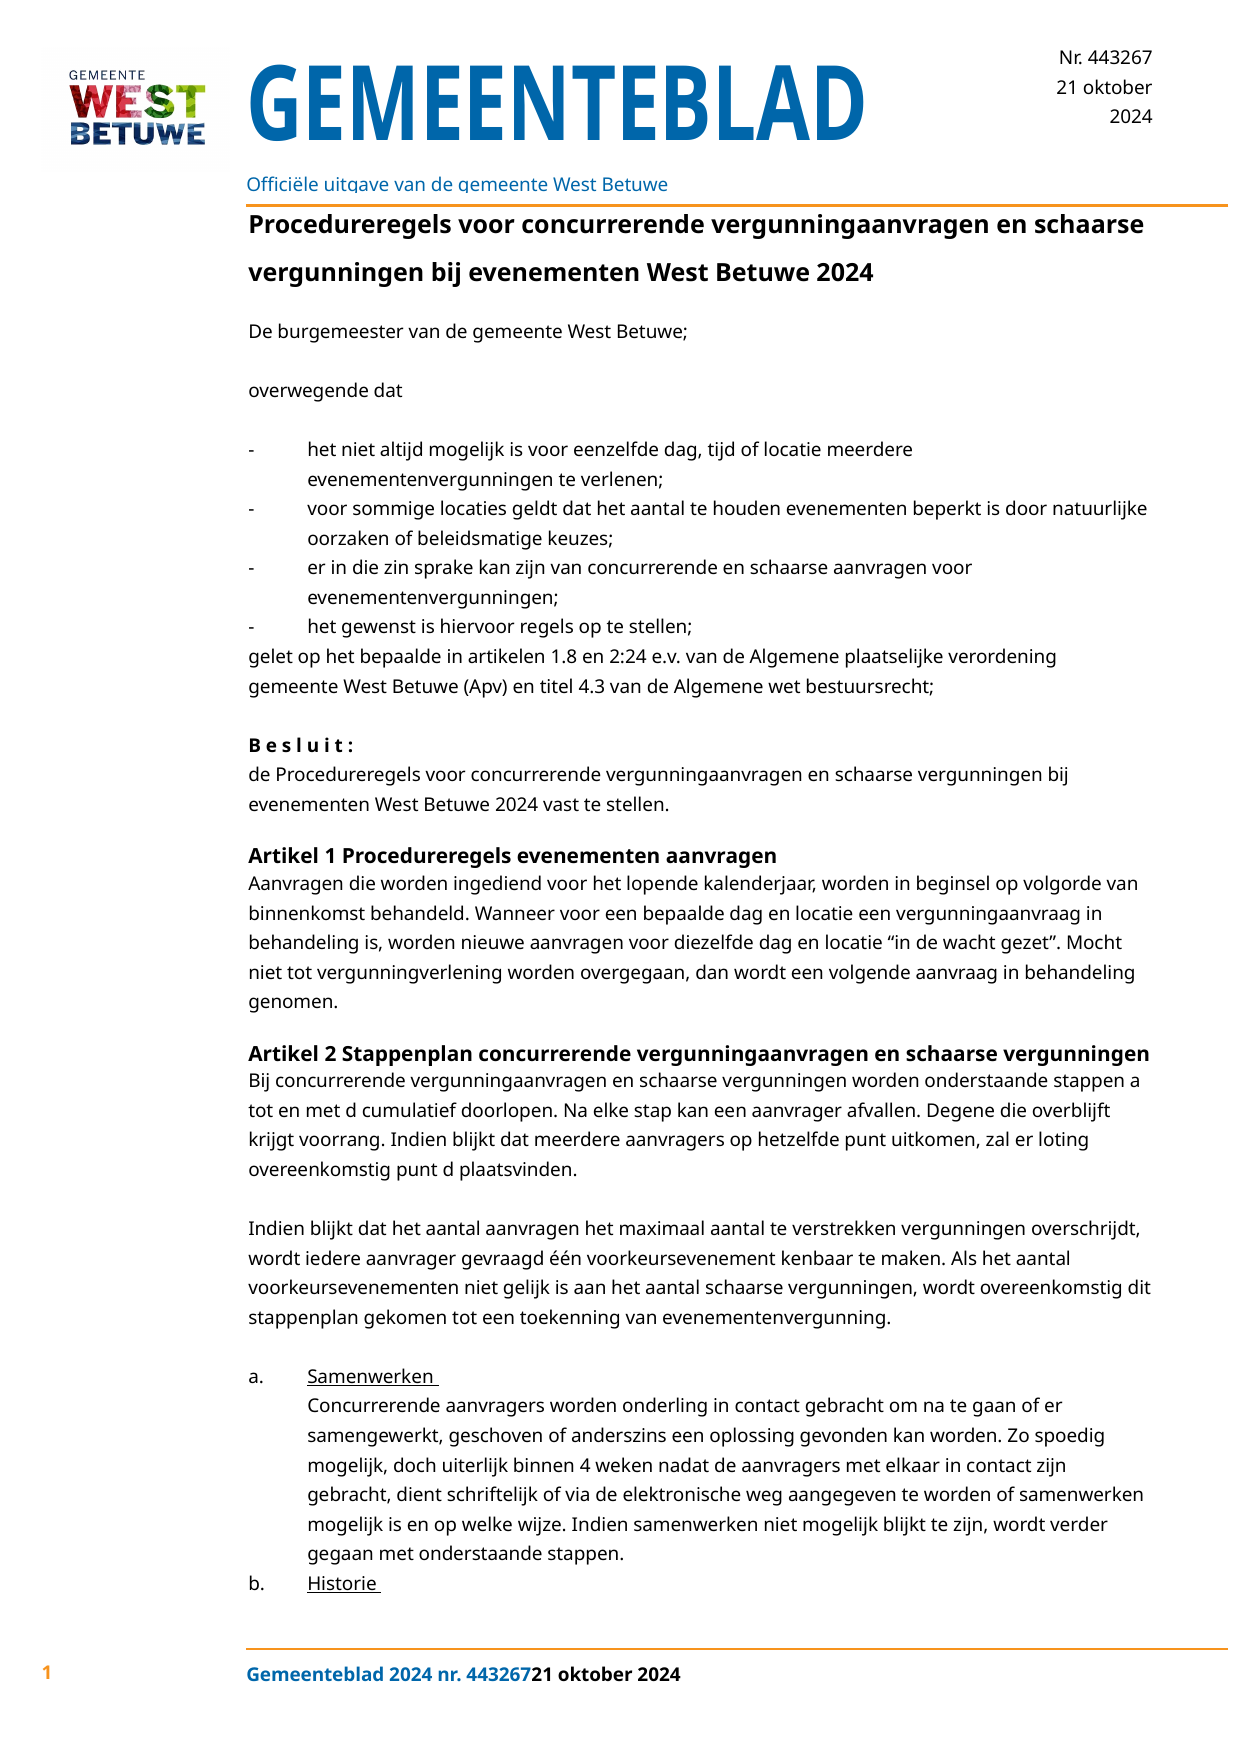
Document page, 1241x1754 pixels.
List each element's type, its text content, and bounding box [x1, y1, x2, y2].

list er in die zin sprake kan zijn van concurrerende en schaarse aanvragen voor evenementenvergunningen; [248, 554, 1152, 610]
text De burgemeester van de gemeente West Betuwe; [248, 318, 1152, 344]
list Concurrerende aanvragers worden onderling in contact gebracht om na te gaan of er samengewerkt, geschoven of anderszins een oplossing gevonden kan worden. Zo spoedig mogelijk, doch uiterlijk binnen 4 weken nadat de aanvragers met elkaar in contact zijn gebracht, dient schriftelijk of via de elektronische weg aangegeven te worden of samenwerken mogelijk is en op welke wijze. Indien samenwerken niet mogelijk blijkt te zijn, wordt verder gegaan met onderstaande stappen. [248, 1393, 1152, 1566]
text Procedureregels voor concurrerende vergunningaanvragen en schaarse vergunningen bij evenementen West Betuwe 2024 [248, 207, 1152, 288]
list het gewenst is hiervoor regels op te stellen; [248, 614, 1152, 639]
text gelet op het bepaalde in artikelen 1.8 en 2:24 e.v. van de Algemene plaatselijke verordening gemeente West Betuwe (Apv) en titel 4.3 van de Algemene wet bestuursrecht; [248, 643, 1152, 699]
text B e s l u i t : [248, 732, 1152, 758]
list voor sommige locaties geldt dat het aantal te houden evenementen beperkt is door natuurlijke oorzaken of beleidsmatige keuzes; [248, 495, 1152, 551]
text Artikel 1 Procedureregels evenementen aanvragen [248, 842, 1152, 870]
text de Procedureregels voor concurrerende vergunningaanvragen en schaarse vergunningen bij evenementen West Betuwe 2024 vast te stellen. [248, 762, 1152, 817]
list Samenwerken [248, 1363, 1152, 1389]
text Bij concurrerende vergunningaanvragen en schaarse vergunningen worden onderstaande stappen a tot en met d cumulatief doorlopen. Na elke stap kan een aanvrager afvallen. Degene die overblijft krijgt voorrang. Indien blijkt dat meerdere aanvragers op hetzelfde punt uitkomen, zal er loting overeenkomstig punt d plaatsvinden. [248, 1067, 1152, 1182]
text Aanvragen die worden ingediend voor het lopende kalenderjaar, worden in beginsel op volgorde van binnenkomst behandeld. Wanneer voor een bepaalde dag en locatie een vergunningaanvraag in behandeling is, worden nieuwe aanvragen voor diezelfde dag en locatie “in de wacht gezet”. Mocht niet tot vergunningverlening worden overgegaan, dan wordt een volgende aanvraag in behandeling genomen. [248, 870, 1152, 1014]
list Historie [248, 1570, 1152, 1596]
text Indien blijkt dat het aantal aanvragen het maximaal aantal te verstrekken vergunningen overschrijdt, wordt iedere aanvrager gevraagd één voorkeursevenement kenbaar te maken. Als het aantal voorkeursevenementen niet gelijk is aan het aantal schaarse vergunningen, wordt overeenkomstig dit stappenplan gekomen tot een toekenning van evenementenvergunning. [248, 1215, 1152, 1330]
text Artikel 2 Stappenplan concurrerende vergunningaanvragen en schaarse vergunningen [248, 1039, 1152, 1067]
text overwegende dat [248, 377, 1152, 403]
picture [41, 47, 231, 172]
list het niet altijd mogelijk is voor eenzelfde dag, tijd of locatie meerdere evenementenvergunningen te verlenen; [248, 436, 1152, 492]
